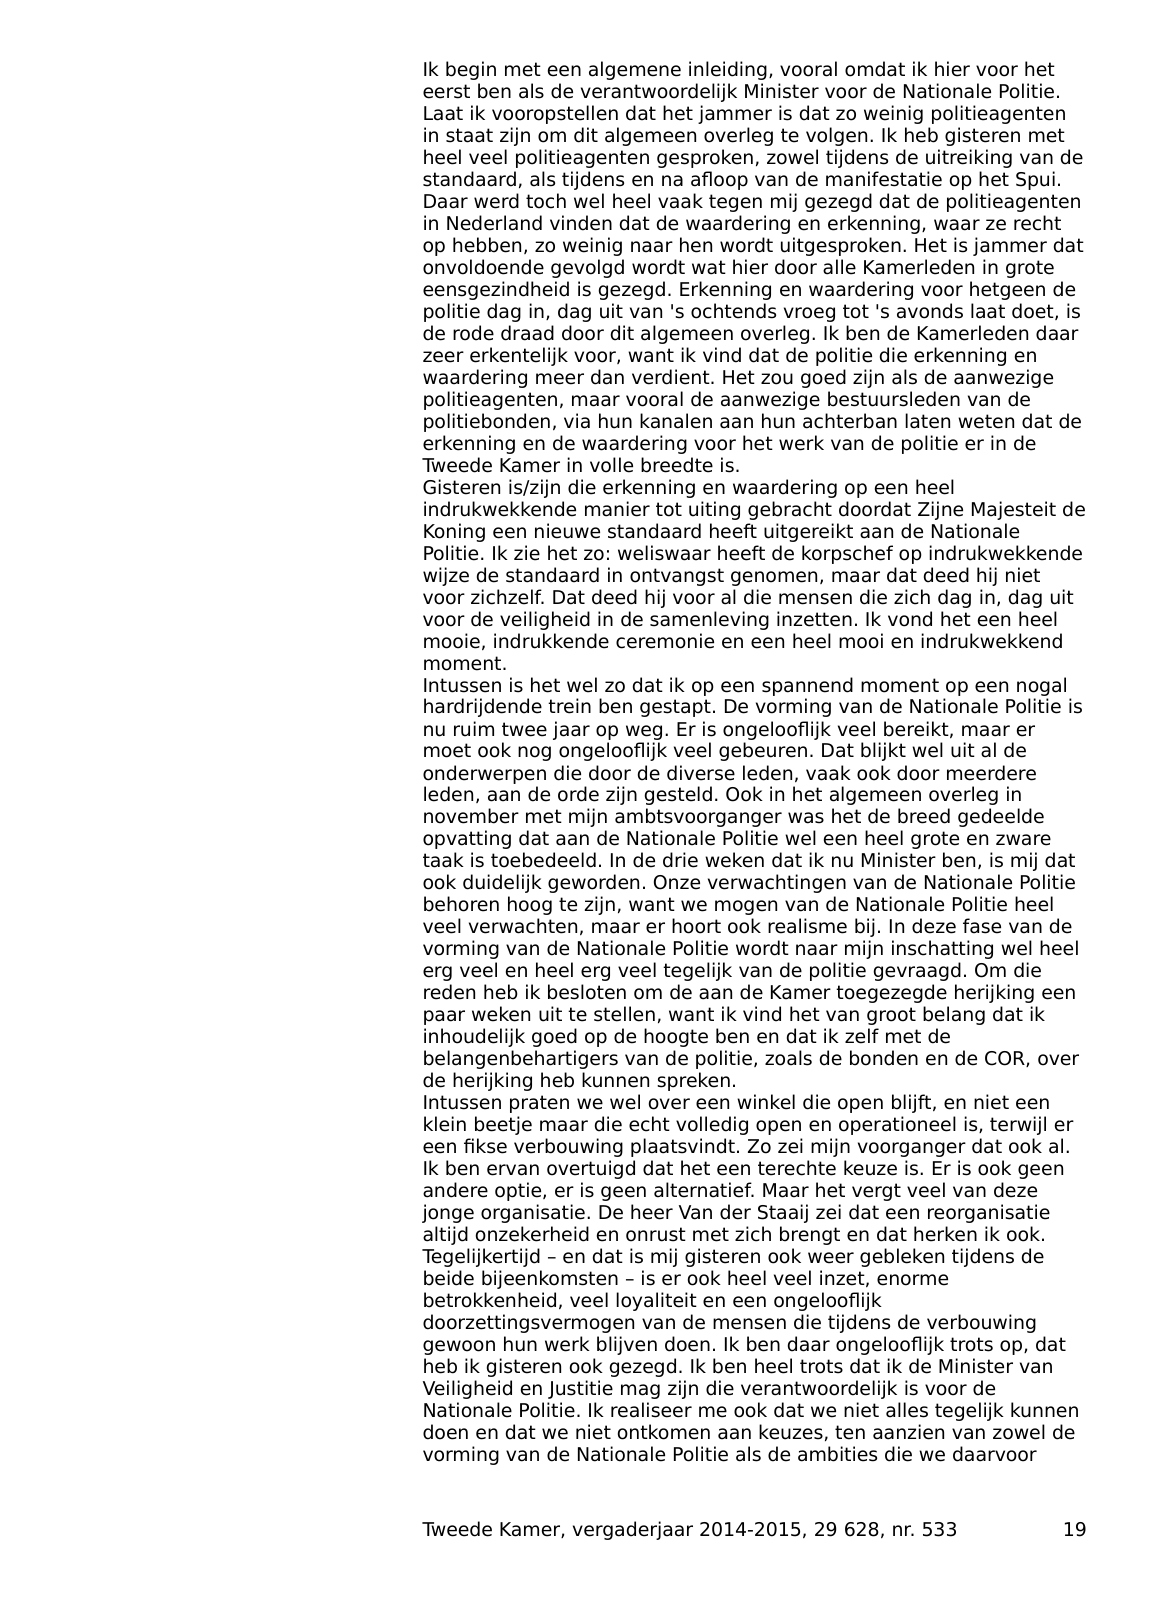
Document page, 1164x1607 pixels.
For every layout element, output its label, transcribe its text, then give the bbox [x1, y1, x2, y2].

text Intussen is het wel zo dat ik op een spannend moment op een nogal hardrijdende trein ben gestapt. De vorming van de Nationale Politie is nu ruim twee jaar op weg. Er is ongelooflijk veel bereikt, maar er moet ook nog ongelooflijk veel gebeuren. Dat blijkt wel uit al de onderwerpen die door de diverse leden, vaak ook door meerdere leden, aan de orde zijn gesteld. Ook in het algemeen overleg in november met mijn ambtsvoorganger was het de breed gedeelde opvatting dat aan de Nationale Politie wel een heel grote en zware taak is toebedeeld. In de drie weken dat ik nu Minister ben, is mij dat ook duidelijk geworden. Onze verwachtingen van de Nationale Politie behoren hoog te zijn, want we mogen van de Nationale Politie heel veel verwachten, maar er hoort ook realisme bij. In deze fase van de vorming van de Nationale Politie wordt naar mijn inschatting wel heel erg veel en heel erg veel tegelijk van de politie gevraagd. Om die reden heb ik besloten om de aan de Kamer toegezegde herijking een paar weken uit te stellen, want ik vind het van groot belang dat ik inhoudelijk goed op de hoogte ben en dat ik zelf met de belangenbehartigers van de politie, zoals de bonden en de COR, over de herijking heb kunnen spreken. [422, 674, 1087, 1092]
text Gisteren is/zijn die erkenning en waardering op een heel indrukwekkende manier tot uiting gebracht doordat Zijne Majesteit de Koning een nieuwe standaard heeft uitgereikt aan de Nationale Politie. Ik zie het zo: weliswaar heeft de korpschef op indrukwekkende wijze de standaard in ontvangst genomen, maar dat deed hij niet voor zichzelf. Dat deed hij voor al die mensen die zich dag in, dag uit voor de veiligheid in de samenleving inzetten. Ik vond het een heel mooie, indrukkende ceremonie en een heel mooi en indrukwekkend moment. [422, 477, 1087, 674]
text Intussen praten we wel over een winkel die open blijft, en niet een klein beetje maar die echt volledig open en operationeel is, terwijl er een fikse verbouwing plaatsvindt. Zo zei mijn voorganger dat ook al. Ik ben ervan overtuigd dat het een terechte keuze is. Er is ook geen andere optie, er is geen alternatief. Maar het vergt veel van deze jonge organisatie. De heer Van der Staaij zei dat een reorganisatie altijd onzekerheid en onrust met zich brengt en dat herken ik ook. Tegelijkertijd – en dat is mij gisteren ook weer gebleken tijdens de beide bijeenkomsten – is er ook heel veel inzet, enorme betrokkenheid, veel loyaliteit en een ongelooflijk doorzettingsvermogen van de mensen die tijdens de verbouwing gewoon hun werk blijven doen. Ik ben daar ongelooflijk trots op, dat heb ik gisteren ook gezegd. Ik ben heel trots dat ik de Minister van Veiligheid en Justitie mag zijn die verantwoordelijk is voor de Nationale Politie. Ik realiseer me ook dat we niet alles tegelijk kunnen doen en dat we niet ontkomen aan keuzes, ten aanzien van zowel de vorming van de Nationale Politie als de ambities die we daarvoor [422, 1092, 1087, 1466]
text Ik begin met een algemene inleiding, vooral omdat ik hier voor het eerst ben als de verantwoordelijk Minister voor de Nationale Politie. Laat ik vooropstellen dat het jammer is dat zo weinig politieagenten in staat zijn om dit algemeen overleg te volgen. Ik heb gisteren met heel veel politieagenten gesproken, zowel tijdens de uitreiking van de standaard, als tijdens en na afloop van de manifestatie op het Spui. Daar werd toch wel heel vaak tegen mij gezegd dat de politieagenten in Nederland vinden dat de waardering en erkenning, waar ze recht op hebben, zo weinig naar hen wordt uitgesproken. Het is jammer dat onvoldoende gevolgd wordt wat hier door alle Kamerleden in grote eensgezindheid is gezegd. Erkenning en waardering voor hetgeen de politie dag in, dag uit van 's ochtends vroeg tot 's avonds laat doet, is de rode draad door dit algemeen overleg. Ik ben de Kamerleden daar zeer erkentelijk voor, want ik vind dat de politie die erkenning en waardering meer dan verdient. Het zou goed zijn als de aanwezige politieagenten, maar vooral de aanwezige bestuursleden van de politiebonden, via hun kanalen aan hun achterban laten weten dat de erkenning en de waardering voor het werk van de politie er in de Tweede Kamer in volle breedte is. [422, 59, 1087, 477]
